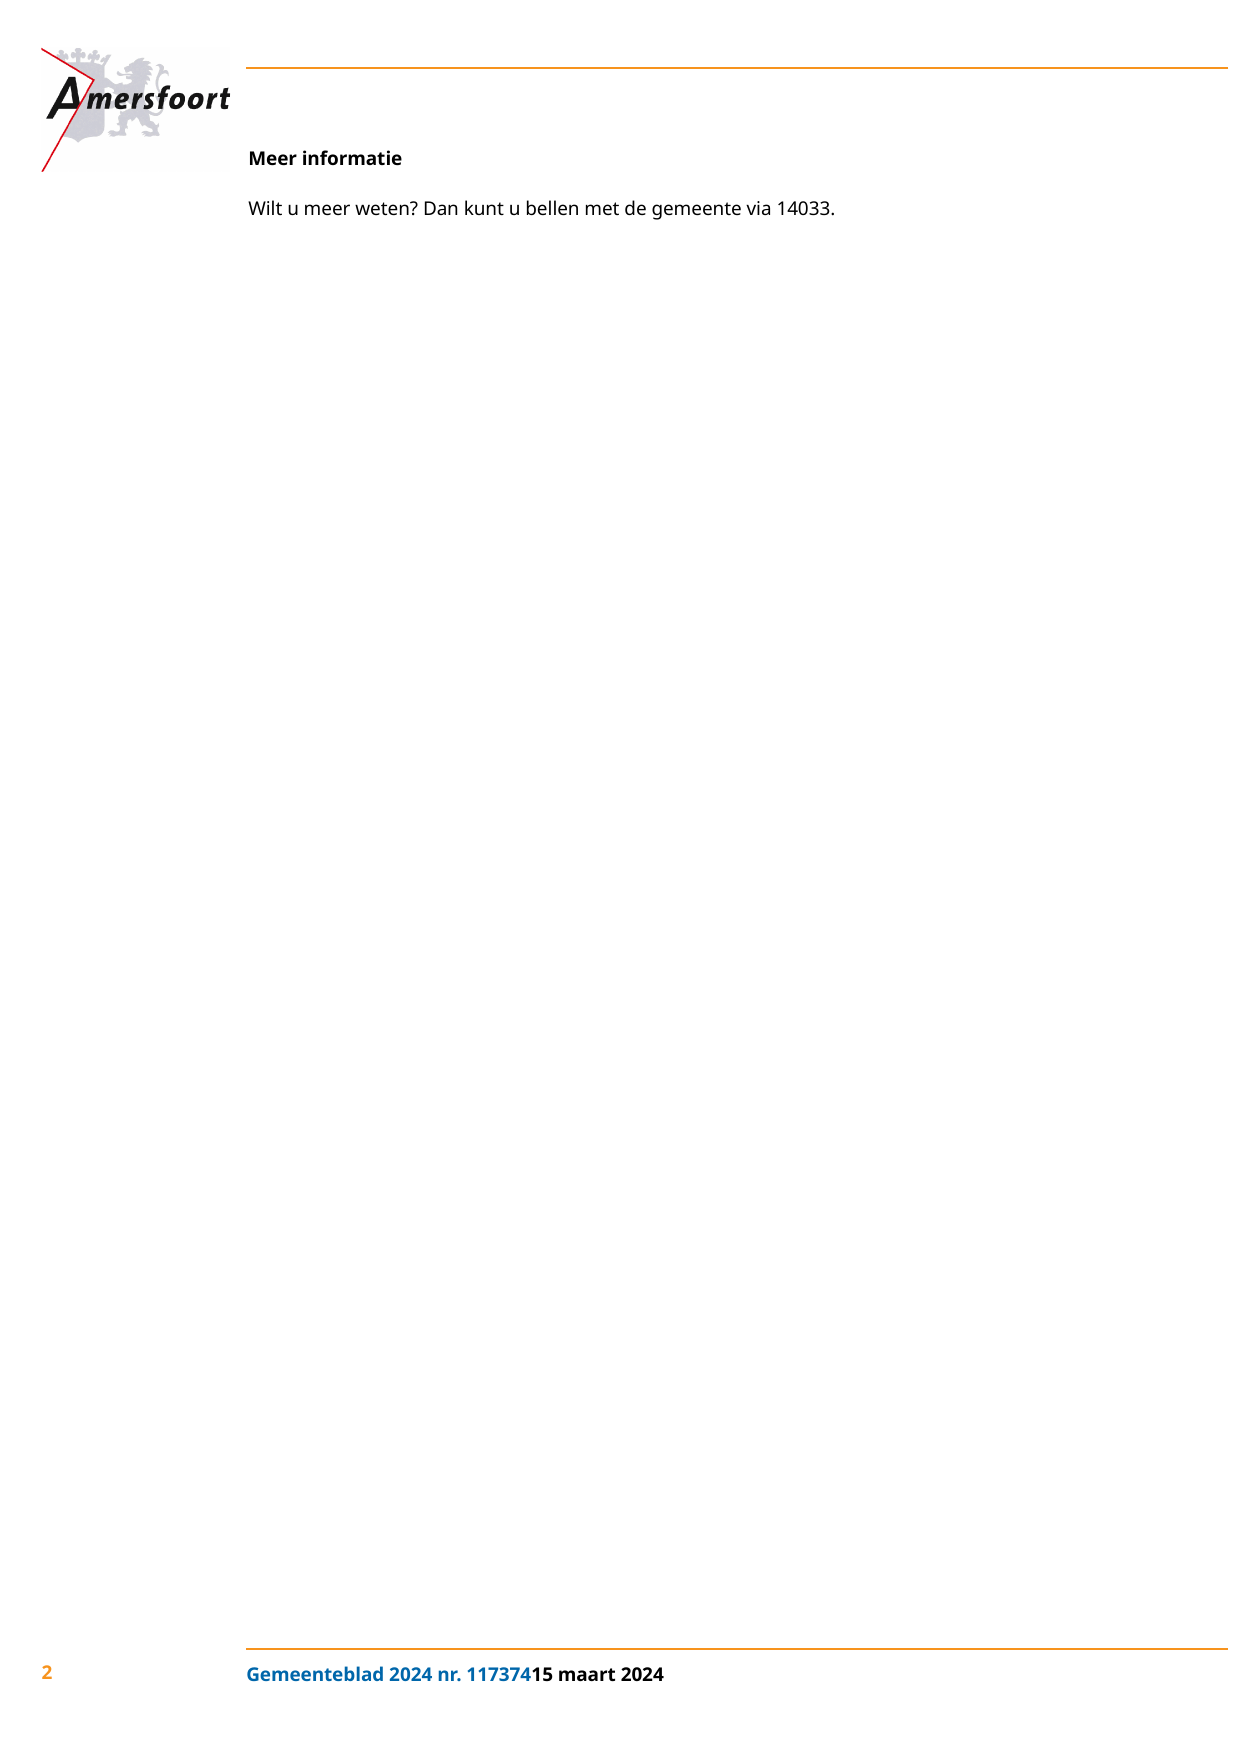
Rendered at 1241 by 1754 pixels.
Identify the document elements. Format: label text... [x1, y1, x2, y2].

text Meer informatie [248, 145, 1152, 171]
picture [41, 47, 231, 172]
text Wilt u meer weten? Dan kunt u bellen met de gemeente via 14033. [248, 196, 1152, 221]
